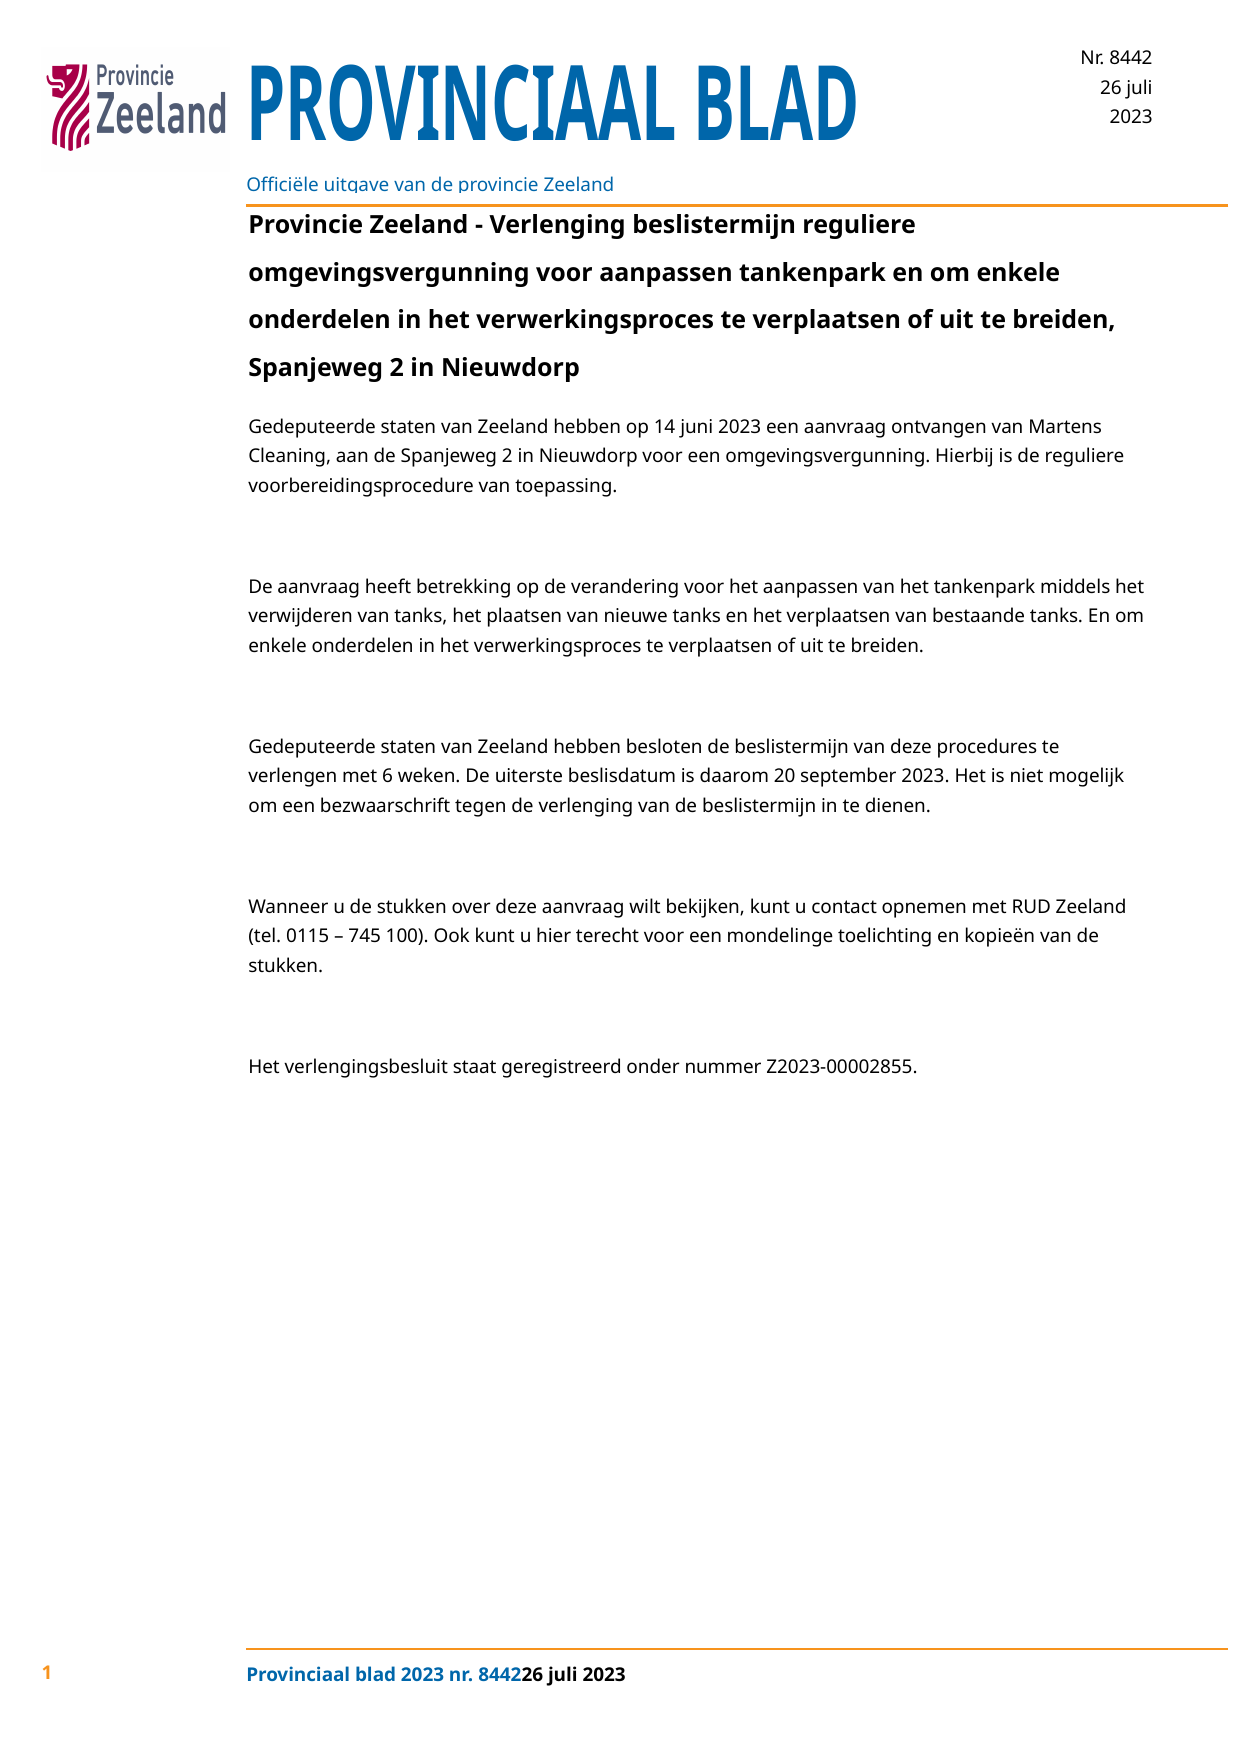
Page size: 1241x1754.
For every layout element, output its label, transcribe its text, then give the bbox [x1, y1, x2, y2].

picture [41, 47, 231, 172]
text Gedeputeerde staten van Zeeland hebben op 14 juni 2023 een aanvraag ontvangen van Martens Cleaning, aan de Spanjeweg 2 in Nieuwdorp voor een omgevingsvergunning. Hierbij is de reguliere voorbereidingsprocedure van toepassing. [248, 413, 1152, 498]
text Wanneer u de stukken over deze aanvraag wilt bekijken, kunt u contact opnemen met RUD Zeeland (tel. 0115 – 745 100). Ook kunt u hier terecht voor een mondelinge toelichting en kopieën van de stukken. [248, 893, 1152, 978]
text Het verlengingsbesluit staat geregistreerd onder nummer Z2023-00002855. [248, 1053, 1152, 1079]
text Gedeputeerde staten van Zeeland hebben besloten de beslistermijn van deze procedures te verlengen met 6 weken. De uiterste beslisdatum is daarom 20 september 2023. Het is niet mogelijk om een bezwaarschrift tegen de verlenging van de beslistermijn in te dienen. [248, 733, 1152, 818]
text Provincie Zeeland - Verlenging beslistermijn reguliere omgevingsvergunning voor aanpassen tankenpark en om enkele onderdelen in het verwerkingsproces te verplaatsen of uit te breiden, Spanjeweg 2 in Nieuwdorp [248, 207, 1152, 384]
text De aanvraag heeft betrekking op de verandering voor het aanpassen van het tankenpark middels het verwijderen van tanks, het plaatsen van nieuwe tanks en het verplaatsen van bestaande tanks. En om enkele onderdelen in het verwerkingsproces te verplaatsen of uit te breiden. [248, 573, 1152, 658]
